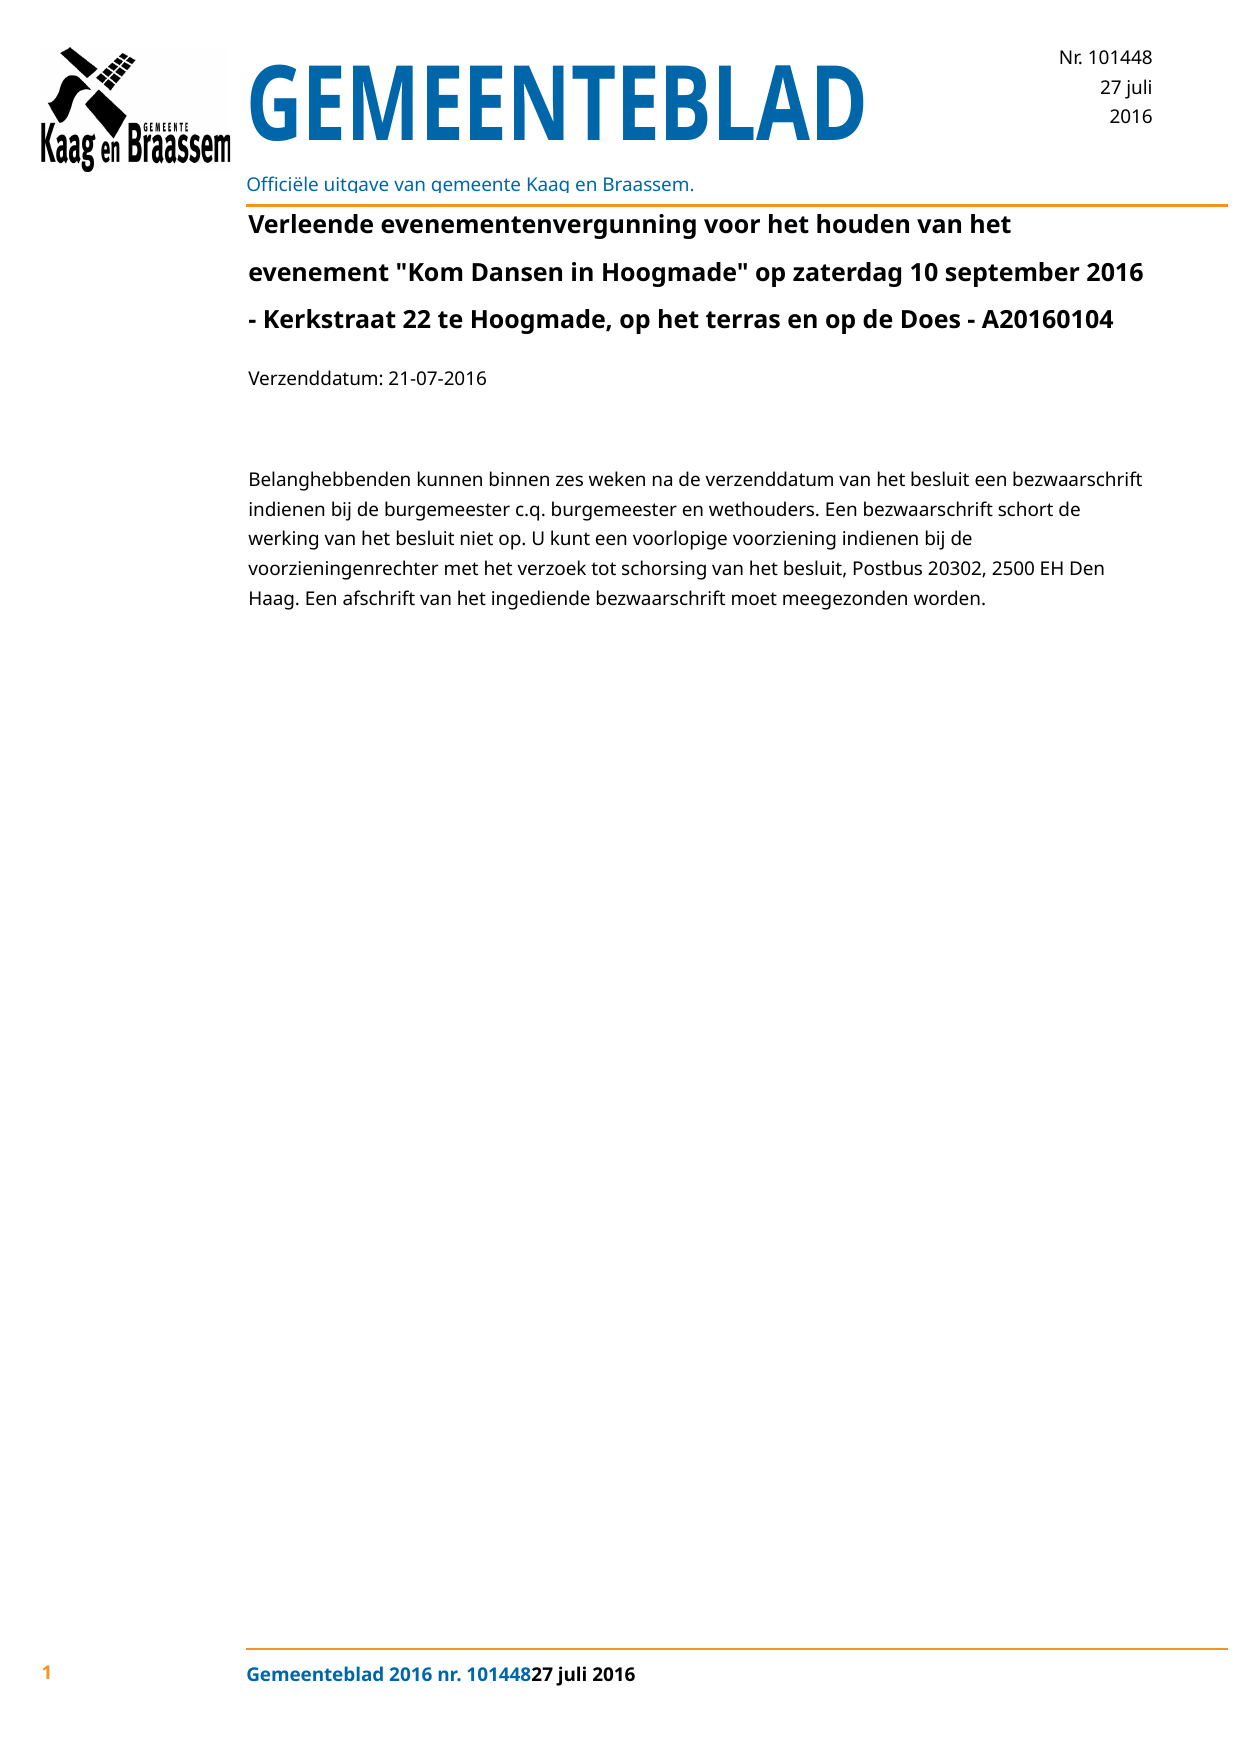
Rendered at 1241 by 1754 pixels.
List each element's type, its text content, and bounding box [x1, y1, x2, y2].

picture [41, 47, 231, 172]
text Belanghebbenden kunnen binnen zes weken na de verzenddatum van het besluit een bezwaarschrift indienen bij de burgemeester c.q. burgemeester en wethouders. Een bezwaarschrift schort de werking van het besluit niet op. U kunt een voorlopige voorziening indienen bij de voorzieningenrechter met het verzoek tot schorsing van het besluit, Postbus 20302, 2500 EH Den Haag. Een afschrift van het ingediende bezwaarschrift moet meegezonden worden. [248, 466, 1152, 610]
text Verzenddatum: 21-07-2016 [248, 366, 1152, 391]
text Verleende evenementenvergunning voor het houden van het evenement "Kom Dansen in Hoogmade" op zaterdag 10 september 2016 - Kerkstraat 22 te Hoogmade, op het terras en op de Does - A20160104 [248, 207, 1152, 336]
